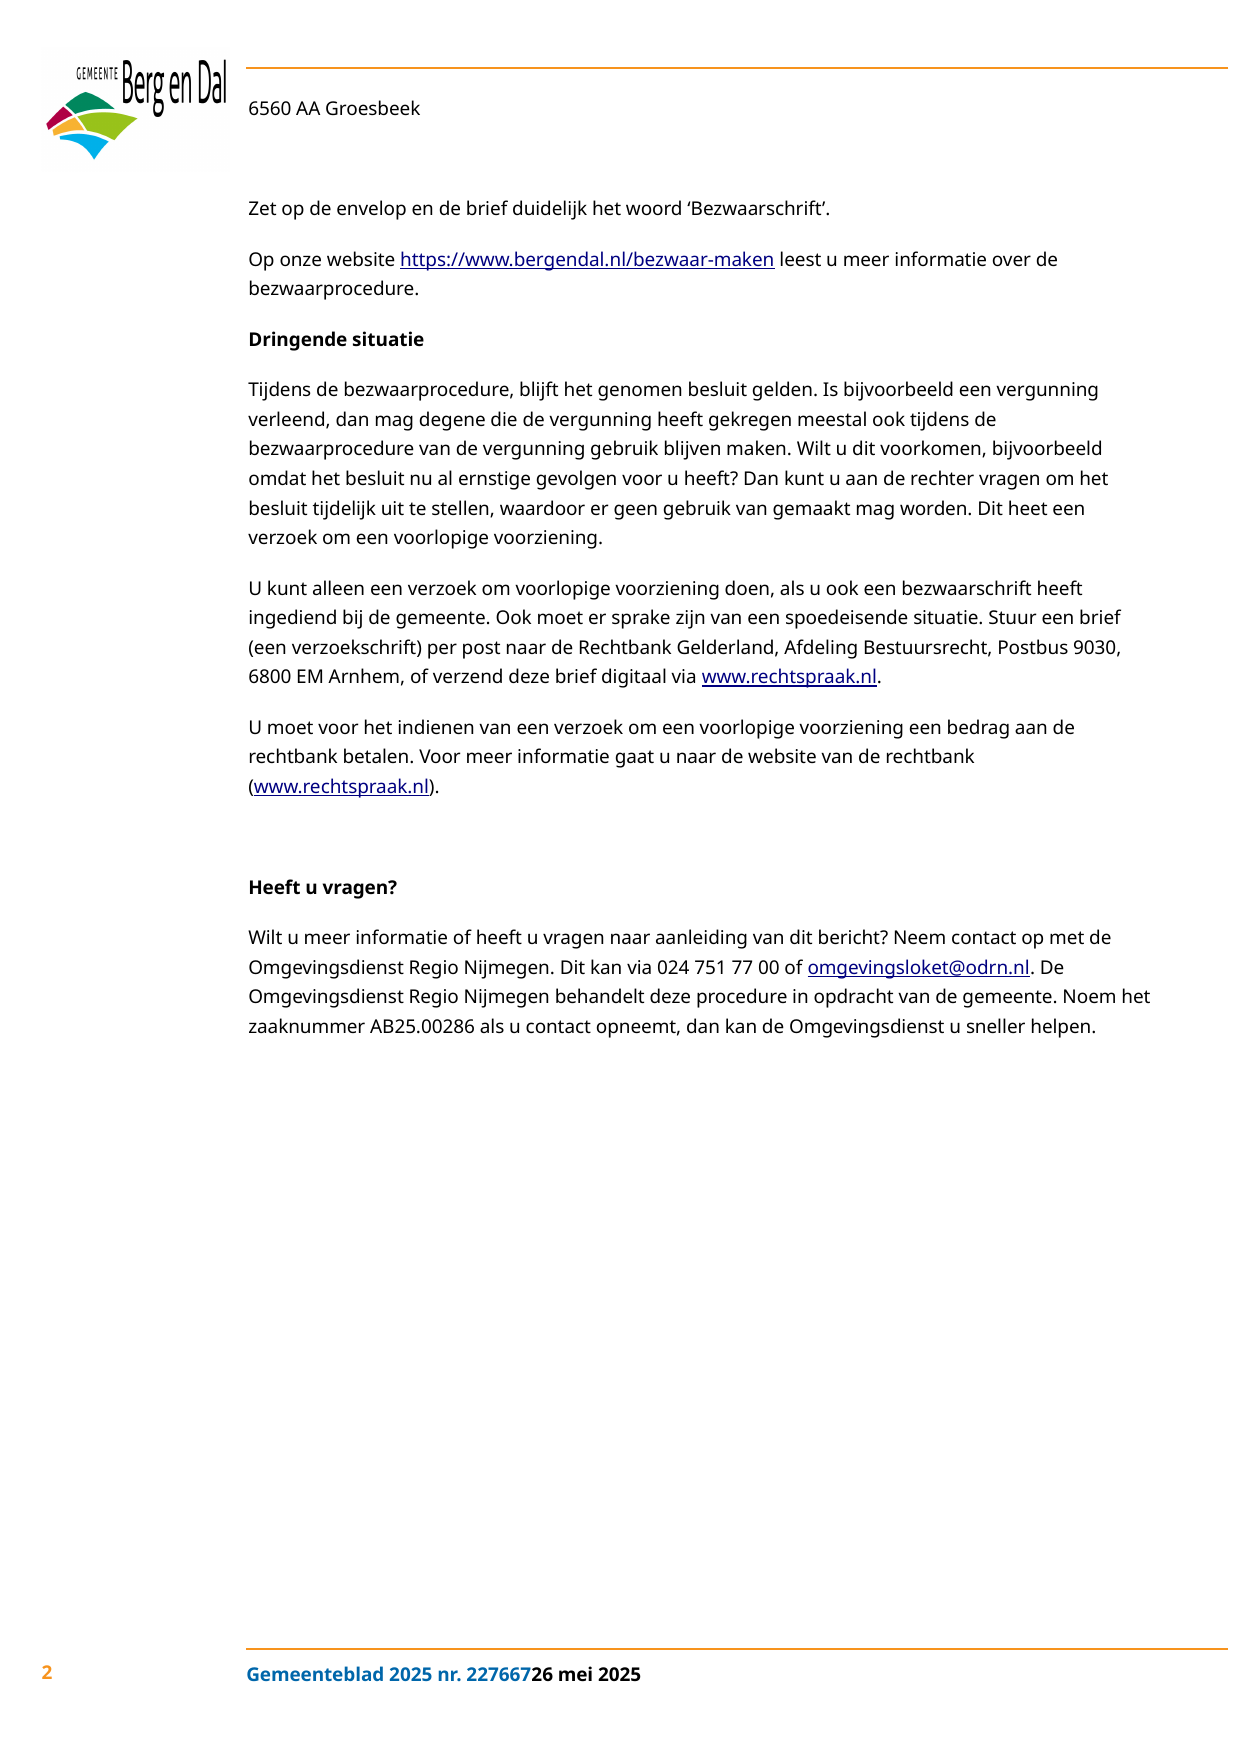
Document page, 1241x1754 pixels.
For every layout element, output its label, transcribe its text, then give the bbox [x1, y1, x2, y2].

picture [41, 47, 231, 172]
text Heeft u vragen? [248, 874, 1152, 900]
text 6560 AA Groesbeek [248, 95, 1152, 121]
text U kunt alleen een verzoek om voorlopige voorziening doen, als u ook een bezwaarschrift heeft ingediend bij de gemeente. Ook moet er sprake zijn van een spoedeisende situatie. Stuur een brief (een verzoekschrift) per post naar de Rechtbank Gelderland, Afdeling Bestuursrecht, Postbus 9030, 6800 EM Arnhem, of verzend deze brief digitaal via www.rechtspraak.nl. [248, 575, 1152, 689]
text Tijdens de bezwaarprocedure, blijft het genomen besluit gelden. Is bijvoorbeeld een vergunning verleend, dan mag degene die de vergunning heeft gekregen meestal ook tijdens de bezwaarprocedure van de vergunning gebruik blijven maken. Wilt u dit voorkomen, bijvoorbeeld omdat het besluit nu al ernstige gevolgen voor u heeft? Dan kunt u aan de rechter vragen om het besluit tijdelijk uit te stellen, waardoor er geen gebruik van gemaakt mag worden. Dit heet een verzoek om een voorlopige voorziening. [248, 376, 1152, 550]
text Wilt u meer informatie of heeft u vragen naar aanleiding van dit bericht? Neem contact op met de Omgevingsdienst Regio Nijmegen. Dit kan via 024 751 77 00 of omgevingsloket@odrn.nl. De Omgevingsdienst Regio Nijmegen behandelt deze procedure in opdracht van de gemeente. Noem het zaaknummer AB25.00286 als u contact opneemt, dan kan de Omgevingsdienst u sneller helpen. [248, 924, 1152, 1039]
text Zet op de envelop en de brief duidelijk het woord ‘Bezwaarschrift’. [248, 196, 1152, 221]
text Dringende situatie [248, 326, 1152, 352]
text Op onze website https://www.bergendal.nl/bezwaar-maken leest u meer informatie over de bezwaarprocedure. [248, 246, 1152, 301]
text U moet voor het indienen van een verzoek om een voorlopige voorziening een bedrag aan de rechtbank betalen. Voor meer informatie gaat u naar de website van de rechtbank (www.rechtspraak.nl). [248, 714, 1152, 799]
